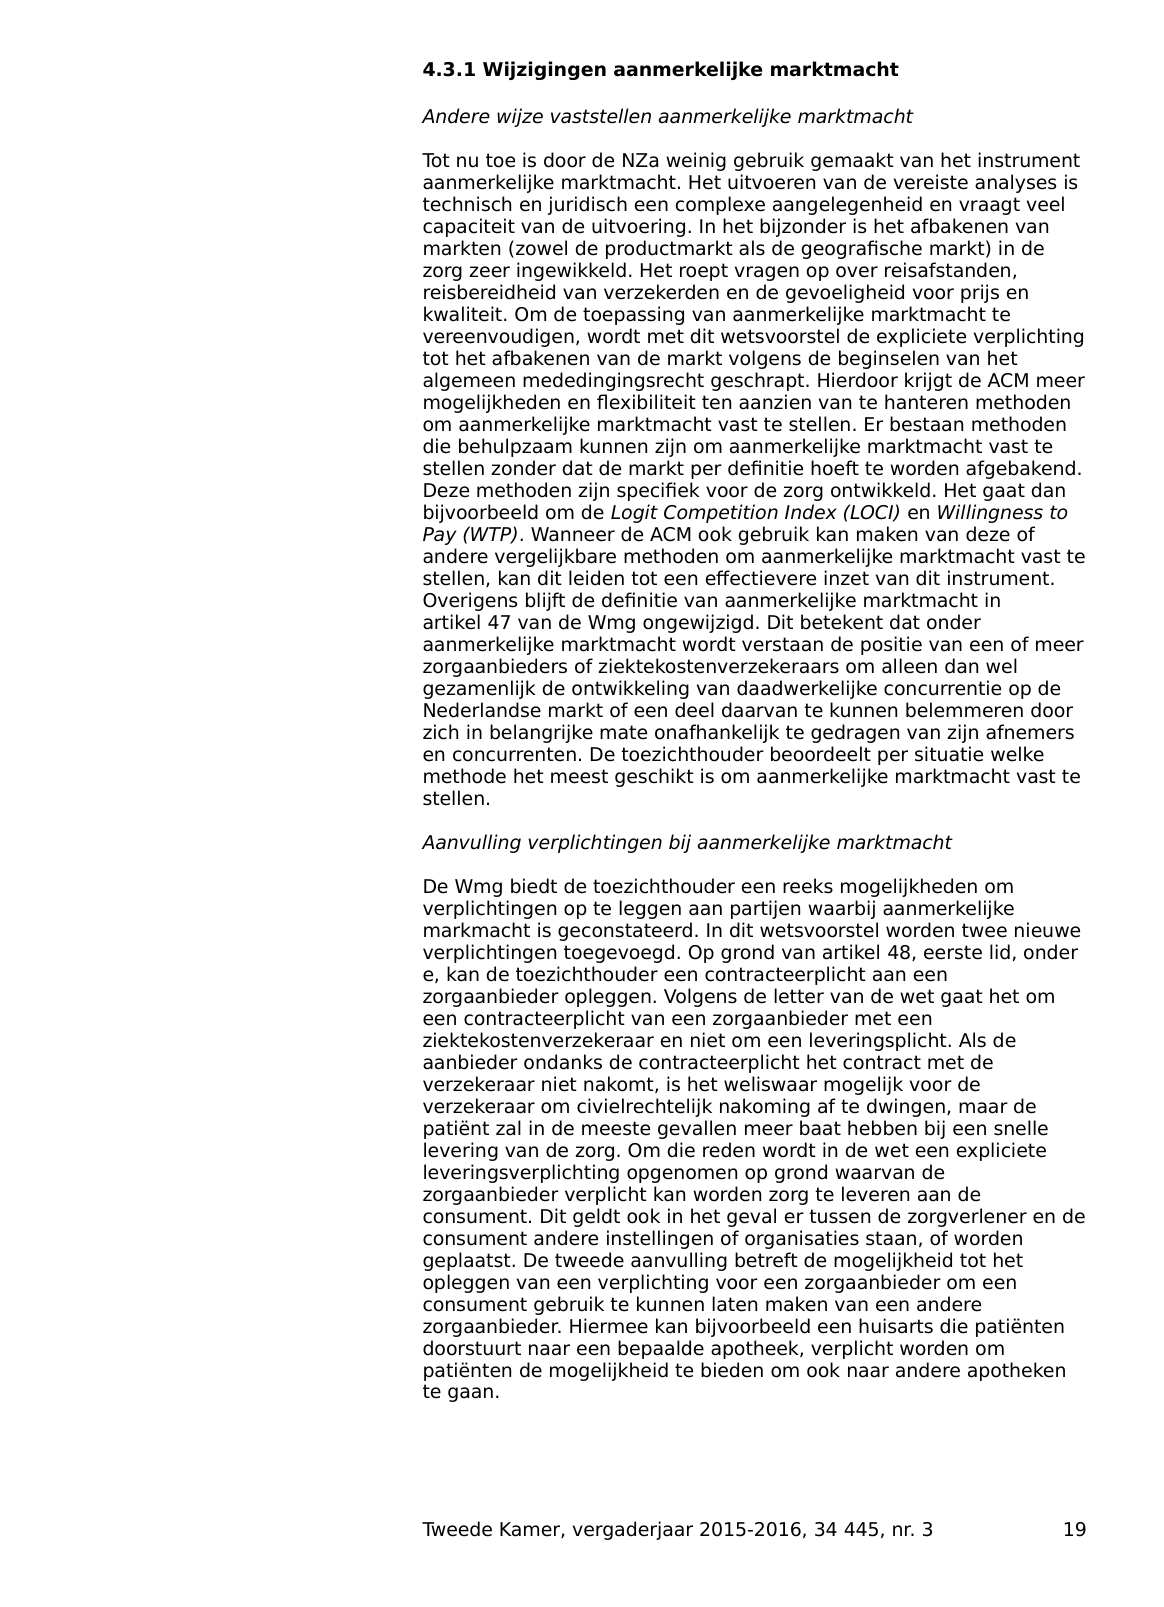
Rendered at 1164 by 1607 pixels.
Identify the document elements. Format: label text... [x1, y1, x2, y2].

text Tot nu toe is door de NZa weinig gebruik gemaakt van het instrument aanmerkelijke marktmacht. Het uitvoeren van de vereiste analyses is technisch en juridisch een complexe aangelegenheid en vraagt veel capaciteit van de uitvoering. In het bijzonder is het afbakenen van markten (zowel de productmarkt als de geografische markt) in de zorg zeer ingewikkeld. Het roept vragen op over reisafstanden, reisbereidheid van verzekerden en de gevoeligheid voor prijs en kwaliteit. Om de toepassing van aanmerkelijke marktmacht te vereenvoudigen, wordt met dit wetsvoorstel de expliciete verplichting tot het afbakenen van de markt volgens de beginselen van het algemeen mededingingsrecht geschrapt. Hierdoor krijgt de ACM meer mogelijkheden en flexibiliteit ten aanzien van te hanteren methoden om aanmerkelijke marktmacht vast te stellen. Er bestaan methoden die behulpzaam kunnen zijn om aanmerkelijke marktmacht vast te stellen zonder dat de markt per definitie hoeft te worden afgebakend. Deze methoden zijn specifiek voor de zorg ontwikkeld. Het gaat dan bijvoorbeeld om de Logit Competition Index (LOCI) en Willingness to Pay (WTP). Wanneer de ACM ook gebruik kan maken van deze of andere vergelijkbare methoden om aanmerkelijke marktmacht vast te stellen, kan dit leiden tot een effectievere inzet van dit instrument. Overigens blijft de definitie van aanmerkelijke marktmacht in artikel 47 van de Wmg ongewijzigd. Dit betekent dat onder aanmerkelijke marktmacht wordt verstaan de positie van een of meer zorgaanbieders of ziektekostenverzekeraars om alleen dan wel gezamenlijk de ontwikkeling van daadwerkelijke concurrentie op de Nederlandse markt of een deel daarvan te kunnen belemmeren door zich in belangrijke mate onafhankelijk te gedragen van zijn afnemers en concurrenten. De toezichthouder beoordeelt per situatie welke methode het meest geschikt is om aanmerkelijke marktmacht vast te stellen. [422, 150, 1087, 809]
text De Wmg biedt de toezichthouder een reeks mogelijkheden om verplichtingen op te leggen aan partijen waarbij aanmerkelijke markmacht is geconstateerd. In dit wetsvoorstel worden twee nieuwe verplichtingen toegevoegd. Op grond van artikel 48, eerste lid, onder e, kan de toezichthouder een contracteerplicht aan een zorgaanbieder opleggen. Volgens de letter van de wet gaat het om een contracteerplicht van een zorgaanbieder met een ziektekostenverzekeraar en niet om een leveringsplicht. Als de aanbieder ondanks de contracteerplicht het contract met de verzekeraar niet nakomt, is het weliswaar mogelijk voor de verzekeraar om civielrechtelijk nakoming af te dwingen, maar de patiënt zal in de meeste gevallen meer baat hebben bij een snelle levering van de zorg. Om die reden wordt in de wet een expliciete leveringsverplichting opgenomen op grond waarvan de zorgaanbieder verplicht kan worden zorg te leveren aan de consument. Dit geldt ook in het geval er tussen de zorgverlener en de consument andere instellingen of organisaties staan, of worden geplaatst. De tweede aanvulling betreft de mogelijkheid tot het opleggen van een verplichting voor een zorgaanbieder om een consument gebruik te kunnen laten maken van een andere zorgaanbieder. Hiermee kan bijvoorbeeld een huisarts die patiënten doorstuurt naar een bepaalde apotheek, verplicht worden om patiënten de mogelijkheid te bieden om ook naar andere apotheken te gaan. [422, 876, 1087, 1403]
subtitle 4.3.1 Wijzigingen aanmerkelijke marktmacht [422, 59, 1087, 81]
subtitle Andere wijze vaststellen aanmerkelijke marktmacht [422, 106, 1087, 128]
subtitle Aanvulling verplichtingen bij aanmerkelijke marktmacht [422, 832, 1087, 854]
